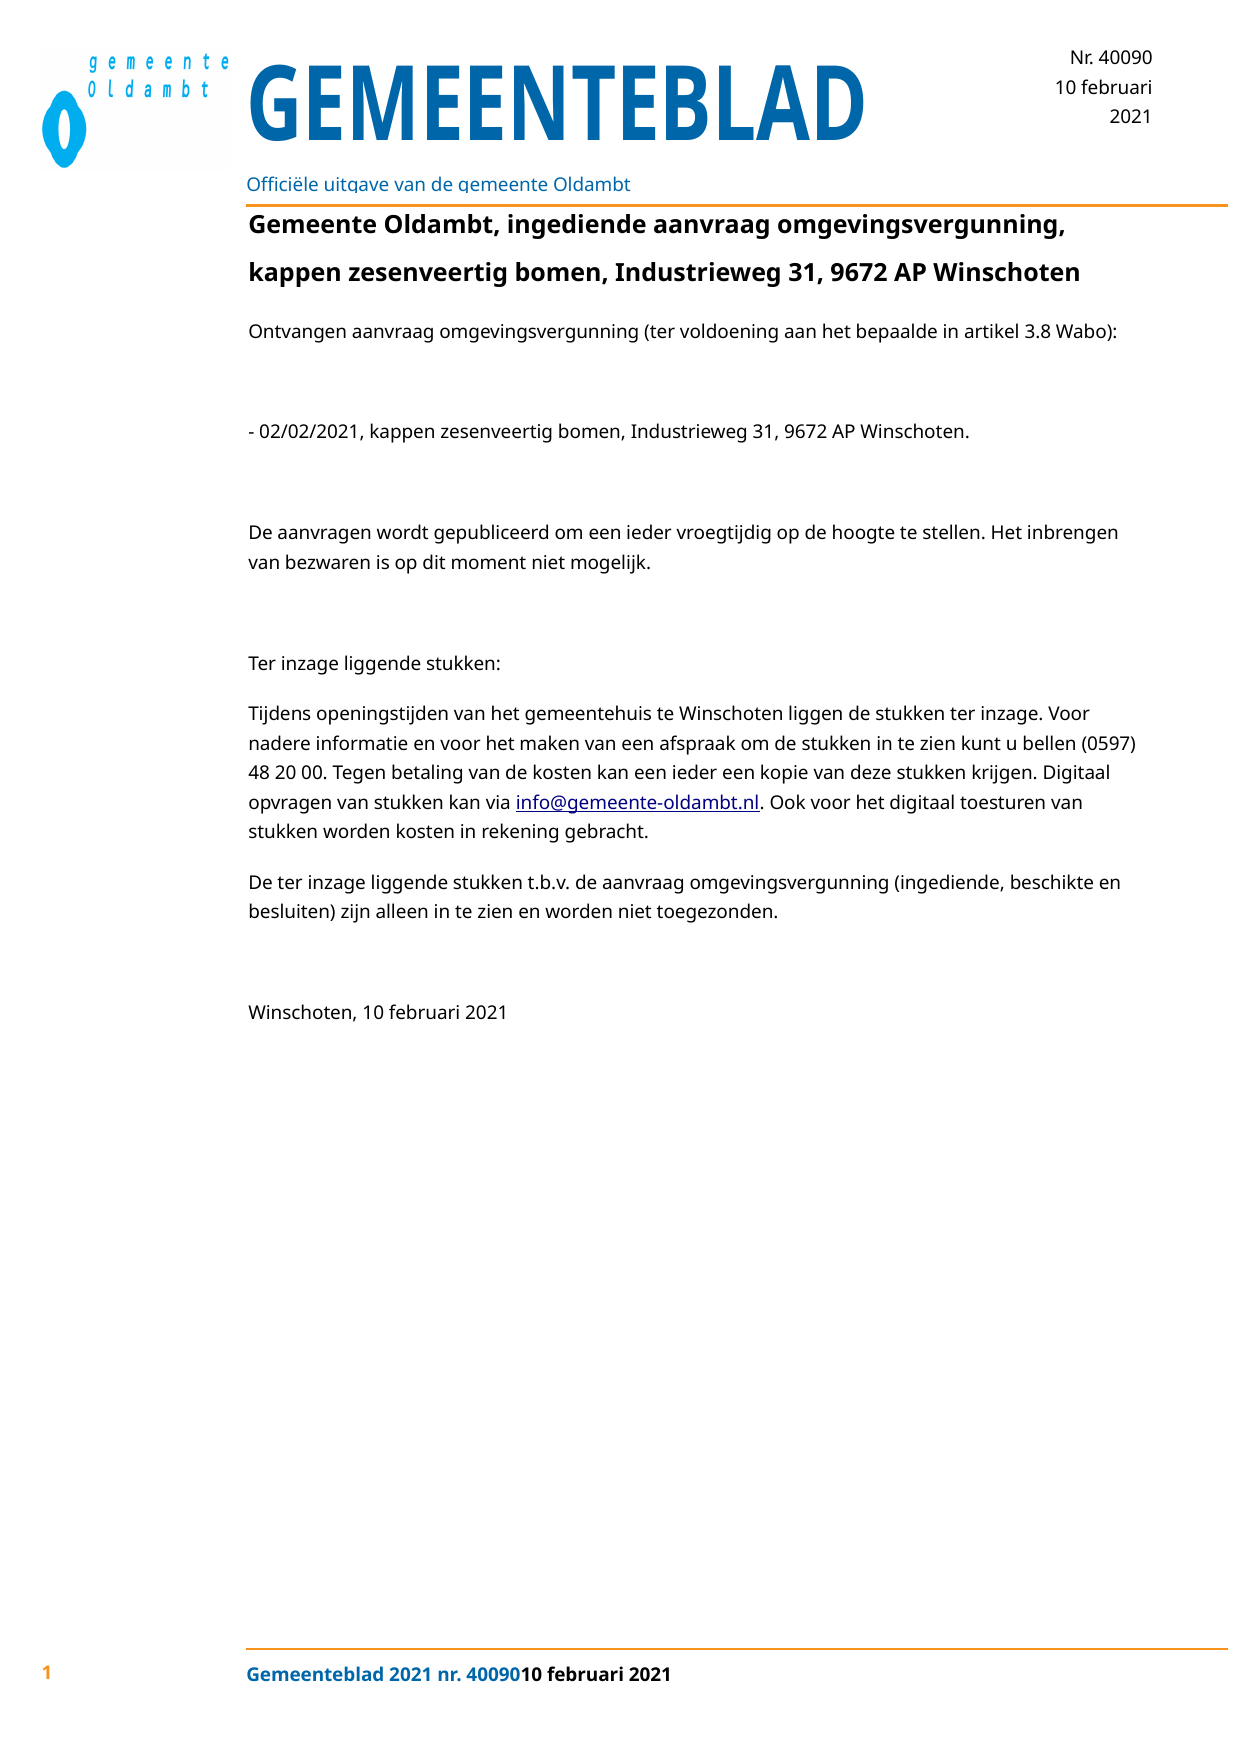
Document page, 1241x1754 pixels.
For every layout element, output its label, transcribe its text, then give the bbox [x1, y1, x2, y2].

text - 02/02/2021, kappen zesenveertig bomen, Industrieweg 31, 9672 AP Winschoten. [248, 419, 1152, 444]
text Gemeente Oldambt, ingediende aanvraag omgevingsvergunning, kappen zesenveertig bomen, Industrieweg 31, 9672 AP Winschoten [248, 207, 1152, 288]
text De aanvragen wordt gepubliceerd om een ieder vroegtijdig op de hoogte te stellen. Het inbrengen van bezwaren is op dit moment niet mogelijk. [248, 519, 1152, 575]
text Winschoten, 10 februari 2021 [248, 999, 1152, 1025]
text Ter inzage liggende stukken: [248, 650, 1152, 676]
text Tijdens openingstijden van het gemeentehuis te Winschoten liggen de stukken ter inzage. Voor nadere informatie en voor het maken van een afspraak om de stukken in te zien kunt u bellen (0597) 48 20 00. Tegen betaling van de kosten kan een ieder een kopie van deze stukken krijgen. Digitaal opvragen van stukken kan via info@gemeente-oldambt.nl. Ook voor het digitaal toesturen van stukken worden kosten in rekening gebracht. [248, 700, 1152, 844]
text De ter inzage liggende stukken t.b.v. de aanvraag omgevingsvergunning (ingediende, beschikte en besluiten) zijn alleen in te zien en worden niet toegezonden. [248, 869, 1152, 924]
picture [41, 47, 231, 172]
text Ontvangen aanvraag omgevingsvergunning (ter voldoening aan het bepaalde in artikel 3.8 Wabo): [248, 318, 1152, 344]
